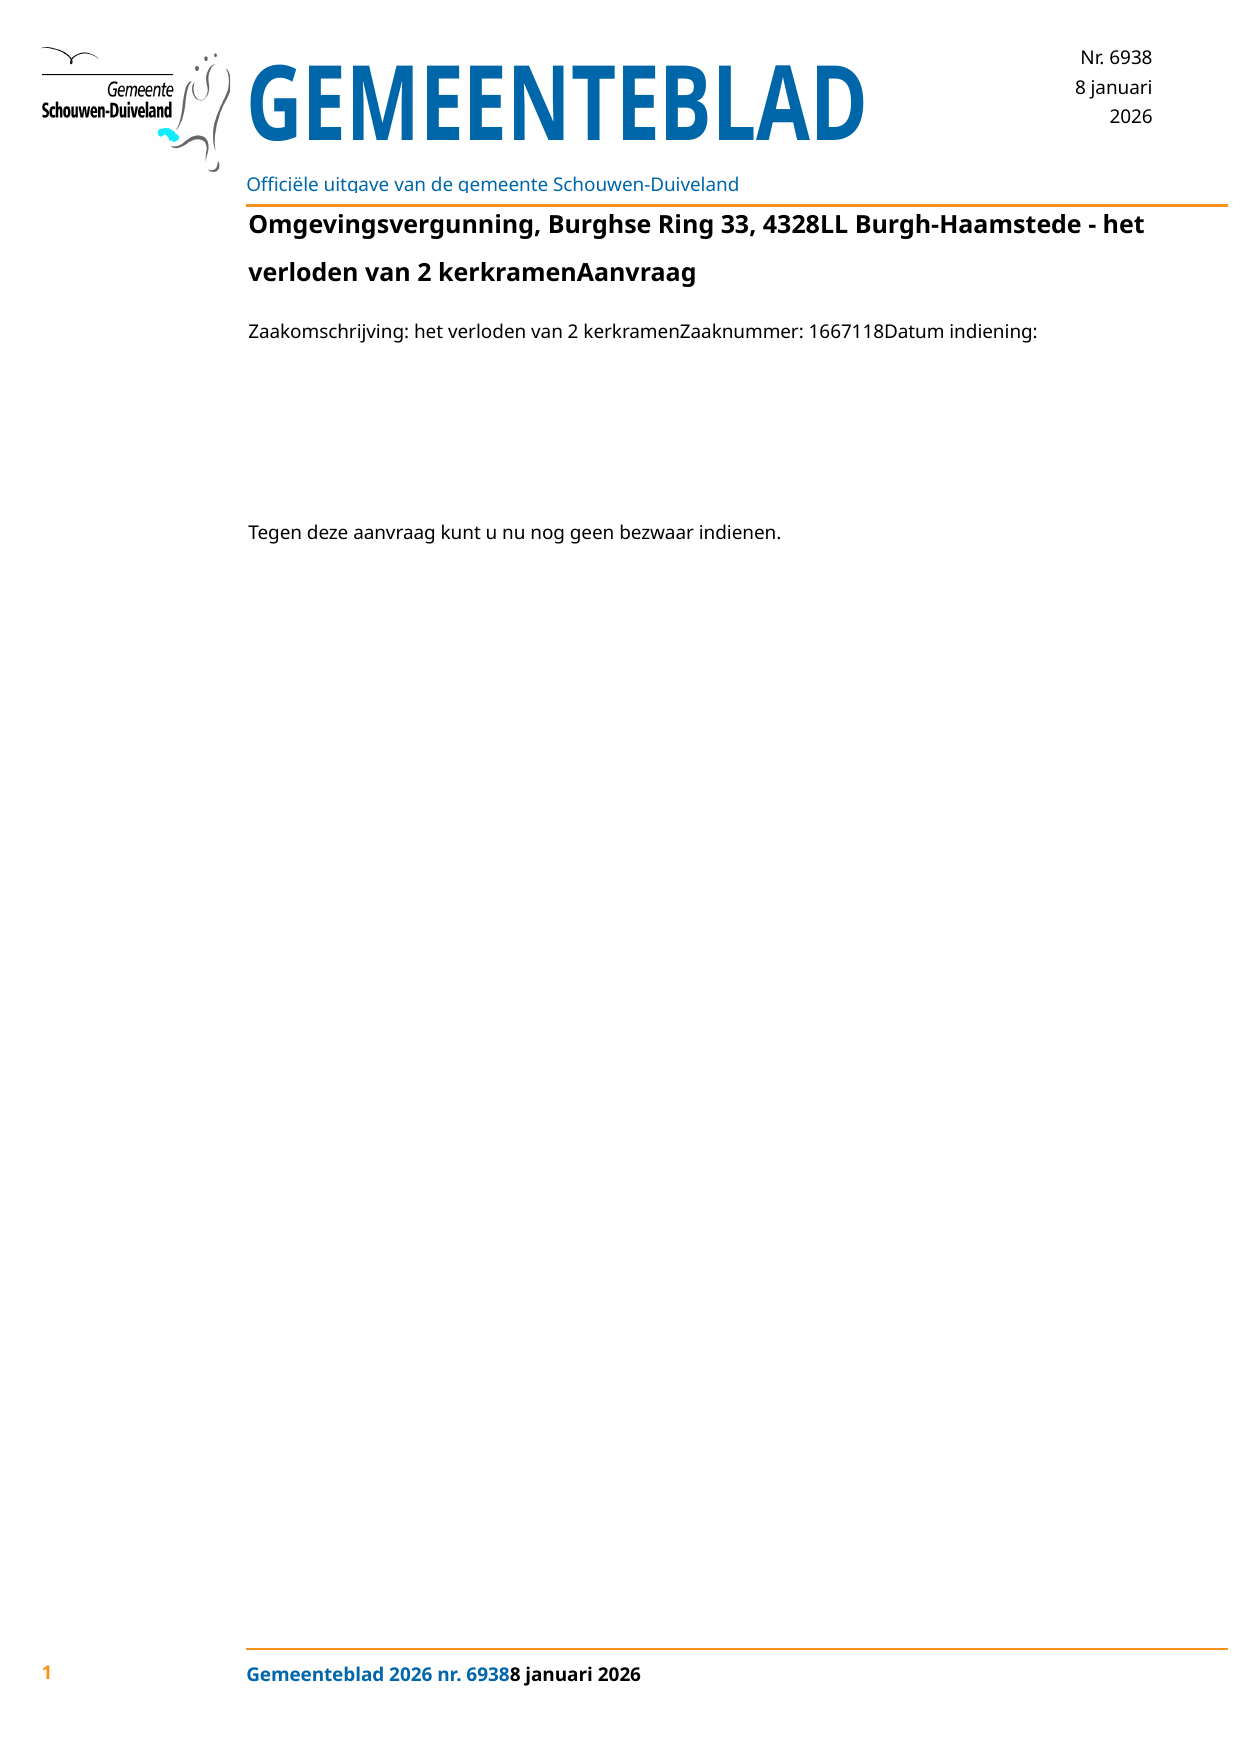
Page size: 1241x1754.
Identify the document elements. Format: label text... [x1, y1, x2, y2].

text Tegen deze aanvraag kunt u nu nog geen bezwaar indienen. [248, 519, 1152, 545]
text Zaakomschrijving: het verloden van 2 kerkramenZaaknummer: 1667118Datum indiening: [248, 318, 1152, 344]
picture [41, 47, 231, 172]
text Omgevingsvergunning, Burghse Ring 33, 4328LL Burgh-Haamstede - het verloden van 2 kerkramenAanvraag [248, 207, 1152, 288]
